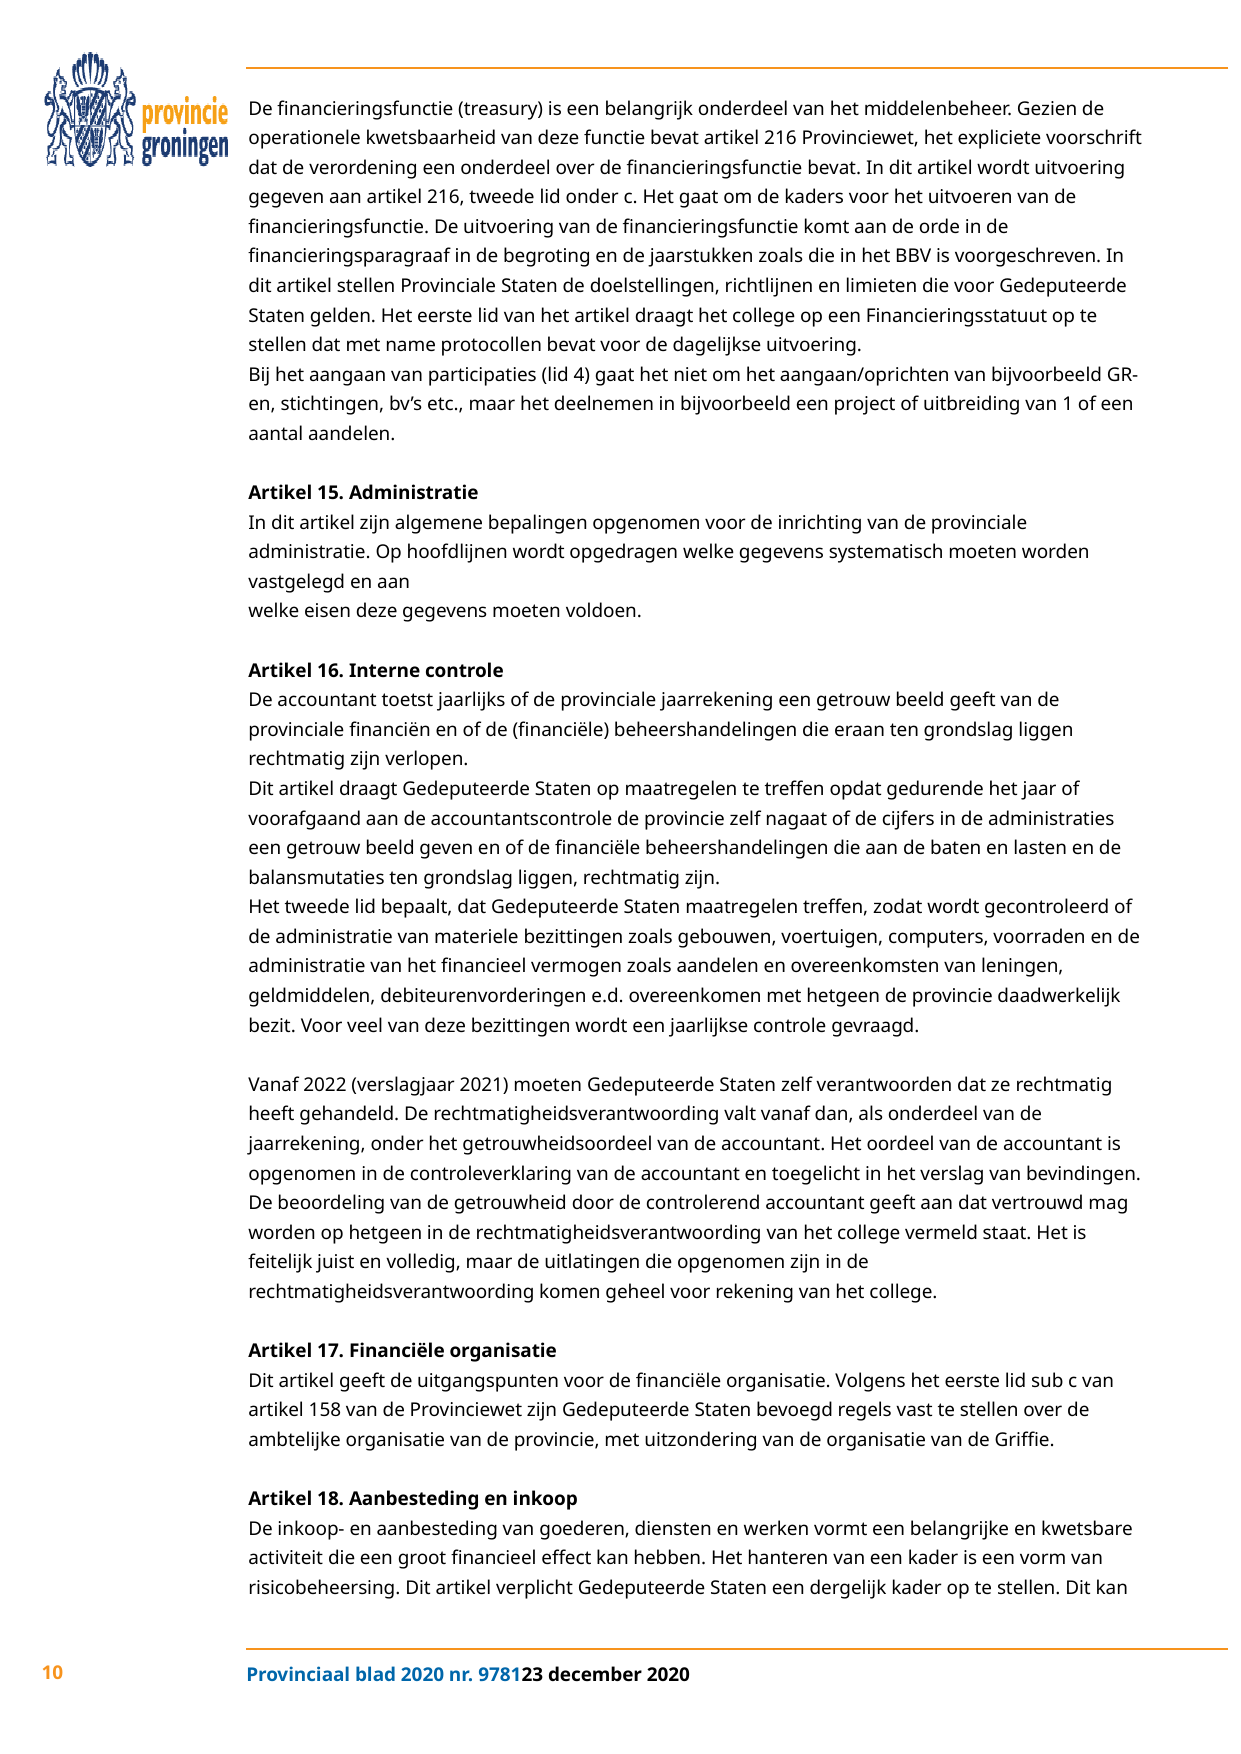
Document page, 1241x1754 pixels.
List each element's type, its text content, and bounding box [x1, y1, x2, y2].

text De financieringsfunctie (treasury) is een belangrijk onderdeel van het middelenbeheer. Gezien de operationele kwetsbaarheid van deze functie bevat artikel 216 Provinciewet, het expliciete voorschrift [248, 95, 1152, 150]
text Vanaf 2022 (verslagjaar 2021) moeten Gedeputeerde Staten zelf verantwoorden dat ze rechtmatig heeft gehandeld. De rechtmatigheidsverantwoording valt vanaf dan, als onderdeel van de jaarrekening, onder het getrouwheidsoordeel van de accountant. Het oordeel van de accountant is [248, 1071, 1152, 1156]
text De inkoop- en aanbesteding van goederen, diensten en werken vormt een belangrijke en kwetsbare [248, 1515, 1152, 1541]
text In dit artikel zijn algemene bepalingen opgenomen voor de inrichting van de provinciale administratie. Op hoofdlijnen wordt opgedragen welke gegevens systematisch moeten worden vastgelegd en aan [248, 509, 1152, 594]
text Dit artikel geeft de uitgangspunten voor de financiële organisatie. Volgens het eerste lid sub c van [248, 1367, 1152, 1393]
text artikel 158 van de Provinciewet zijn Gedeputeerde Staten bevoegd regels vast te stellen over de ambtelijke organisatie van de provincie, met uitzondering van de organisatie van de Griffie. [248, 1396, 1152, 1452]
text De accountant toetst jaarlijks of de provinciale jaarrekening een getrouw beeld geeft van de [248, 686, 1152, 712]
text Het tweede lid bepaalt, dat Gedeputeerde Staten maatregelen treffen, zodat wordt gecontroleerd of de administratie van materiele bezittingen zoals gebouwen, voertuigen, computers, voorraden en de administratie van het financieel vermogen zoals aandelen en overeenkomsten van leningen, geldmiddelen, debiteurenvorderingen e.d. overeenkomen met hetgeen de provincie daadwerkelijk bezit. Voor veel van deze bezittingen wordt een jaarlijkse controle gevraagd. [248, 893, 1152, 1038]
text Artikel 17. Financiële organisatie [248, 1337, 1152, 1363]
text Artikel 15. Administratie [248, 479, 1152, 505]
text activiteit die een groot financieel effect kan hebben. Het hanteren van een kader is een vorm van risicobeheersing. Dit artikel verplicht Gedeputeerde Staten een dergelijk kader op te stellen. Dit kan [248, 1544, 1152, 1600]
text opgenomen in de controleverklaring van de accountant en toegelicht in het verslag van bevindingen. De beoordeling van de getrouwheid door de controlerend accountant geeft aan dat vertrouwd mag worden op hetgeen in de rechtmatigheidsverantwoording van het college vermeld staat. Het is feitelijk juist en volledig, maar de uitlatingen die opgenomen zijn in de rechtmatigheidsverantwoording komen geheel voor rekening van het college. [248, 1160, 1152, 1304]
text Dit artikel draagt Gedeputeerde Staten op maatregelen te treffen opdat gedurende het jaar of voorafgaand aan de accountantscontrole de provincie zelf nagaat of de cijfers in de administraties een getrouw beeld geven en of de financiële beheershandelingen die aan de baten en lasten en de balansmutaties ten grondslag liggen, rechtmatig zijn. [248, 775, 1152, 890]
text Artikel 16. Interne controle [248, 657, 1152, 683]
text Bij het aangaan van participaties (lid 4) gaat het niet om het aangaan/oprichten van bijvoorbeeld GR-en, stichtingen, bv’s etc., maar het deelnemen in bijvoorbeeld een project of uitbreiding van 1 of een aantal aandelen. [248, 361, 1152, 446]
text provinciale financiën en of de (financiële) beheershandelingen die eraan ten grondslag liggen rechtmatig zijn verlopen. [248, 716, 1152, 771]
text Artikel 18. Aanbesteding en inkoop [248, 1485, 1152, 1511]
text welke eisen deze gegevens moeten voldoen. [248, 598, 1152, 623]
text dat de verordening een onderdeel over de financieringsfunctie bevat. In dit artikel wordt uitvoering gegeven aan artikel 216, tweede lid onder c. Het gaat om de kaders voor het uitvoeren van de financieringsfunctie. De uitvoering van de financieringsfunctie komt aan de orde in de financieringsparagraaf in de begroting en de jaarstukken zoals die in het BBV is voorgeschreven. In dit artikel stellen Provinciale Staten de doelstellingen, richtlijnen en limieten die voor Gedeputeerde Staten gelden. Het eerste lid van het artikel draagt het college op een Financieringsstatuut op te stellen dat met name protocollen bevat voor de dagelijkse uitvoering. [248, 154, 1152, 357]
picture [41, 47, 231, 172]
